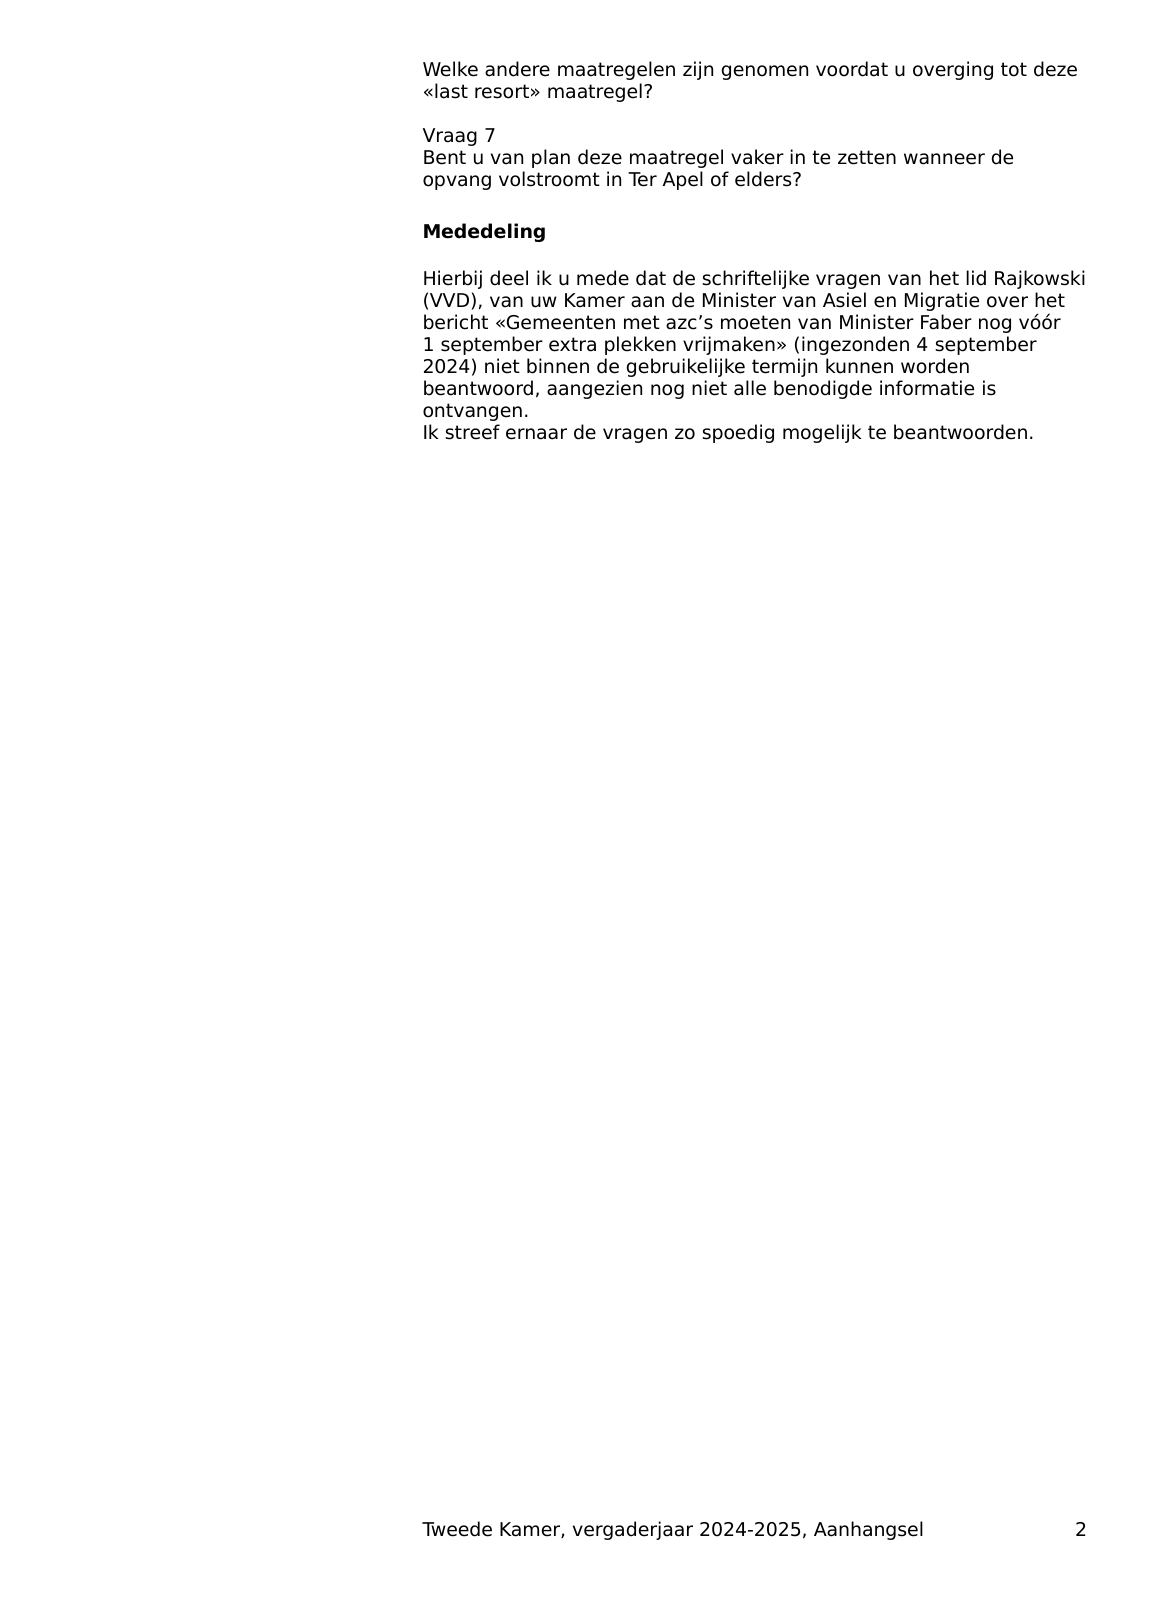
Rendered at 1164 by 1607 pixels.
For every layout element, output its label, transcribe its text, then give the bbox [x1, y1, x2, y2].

text Ik streef ernaar de vragen zo spoedig mogelijk te beantwoorden. [422, 422, 1087, 444]
text Welke andere maatregelen zijn genomen voordat u overging tot deze «last resort» maatregel? [422, 59, 1087, 103]
text Hierbij deel ik u mede dat de schriftelijke vragen van het lid Rajkowski (VVD), van uw Kamer aan de Minister van Asiel en Migratie over het bericht «Gemeenten met azc’s moeten van Minister Faber nog vóór 1 september extra plekken vrijmaken» (ingezonden 4 september 2024) niet binnen de gebruikelijke termijn kunnen worden beantwoord, aangezien nog niet alle benodigde informatie is ontvangen. [422, 268, 1087, 422]
text Vraag 7 [422, 125, 1087, 147]
subtitle Mededeling [422, 221, 1087, 243]
text Bent u van plan deze maatregel vaker in te zetten wanneer de opvang volstroomt in Ter Apel of elders? [422, 147, 1087, 191]
